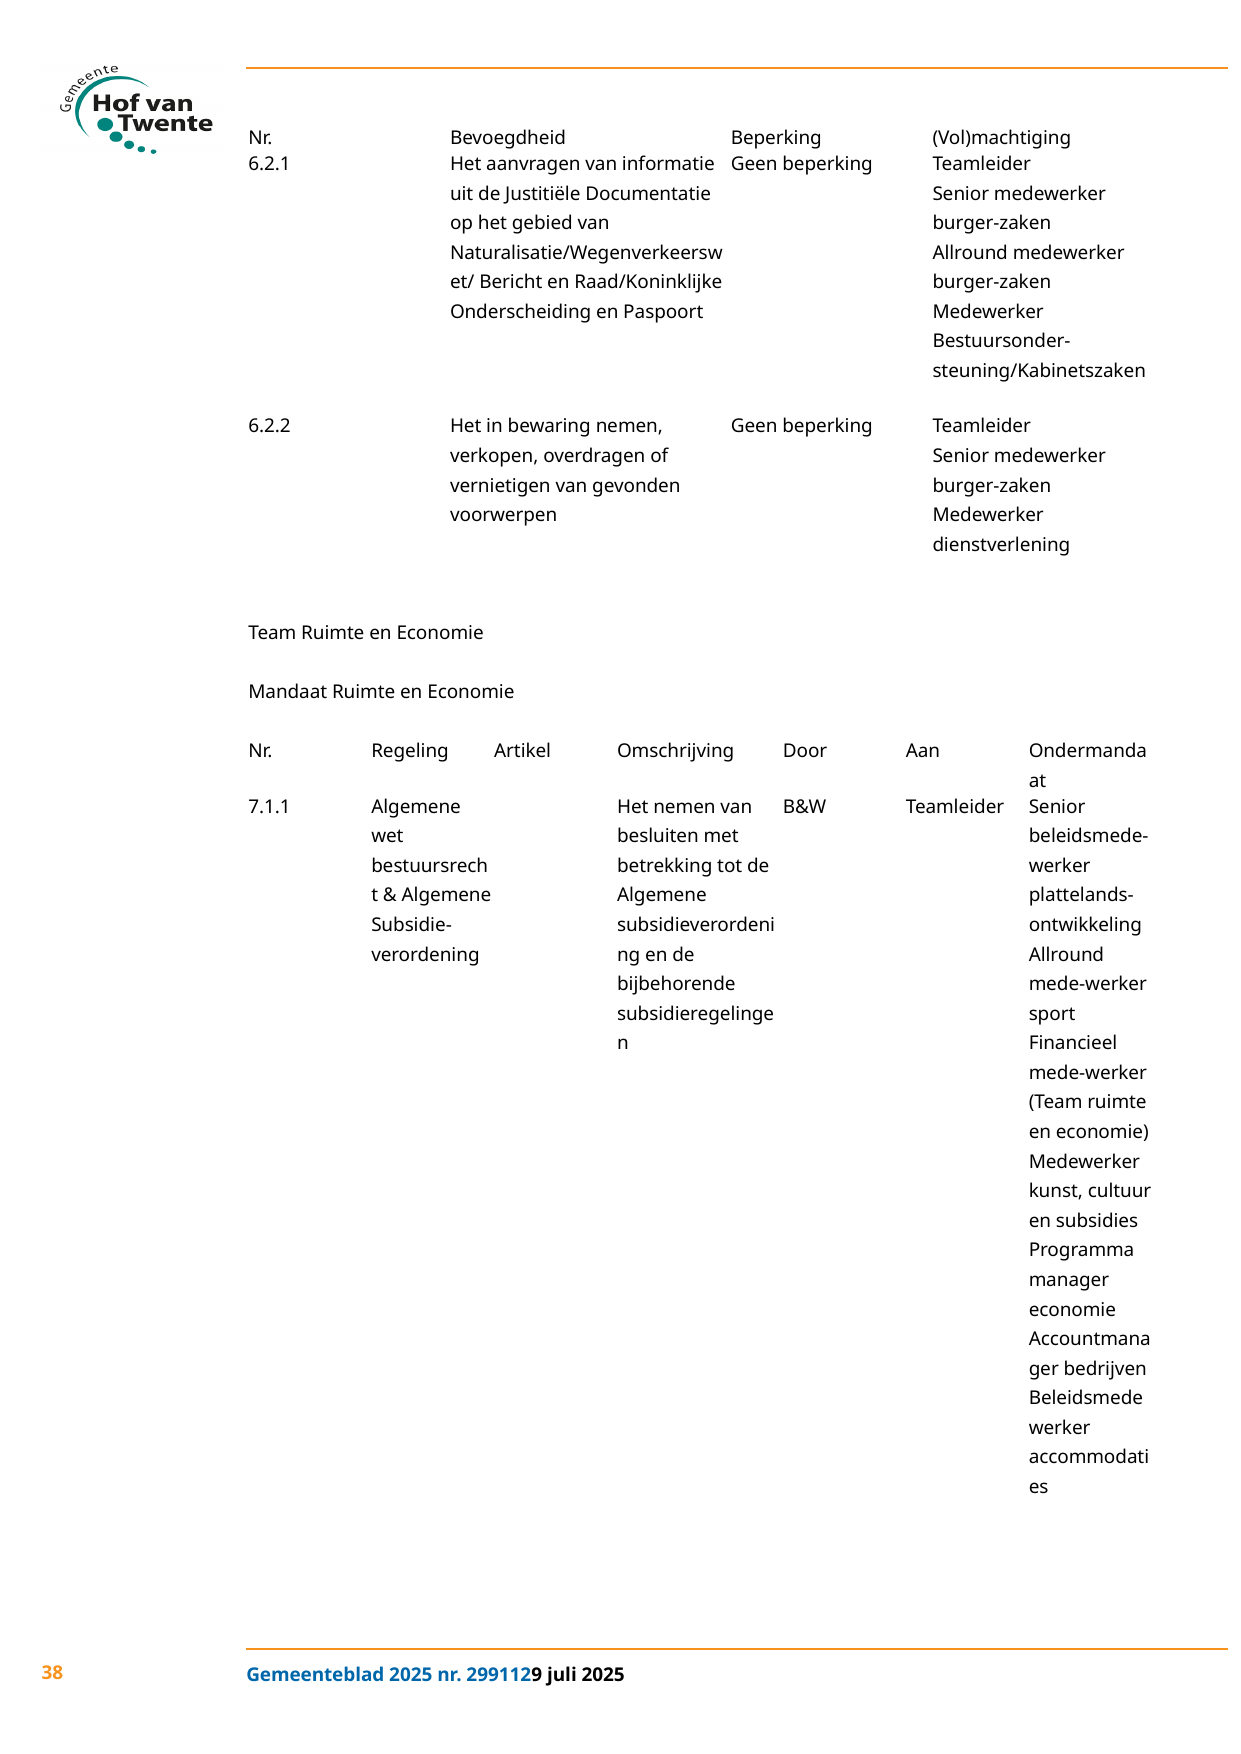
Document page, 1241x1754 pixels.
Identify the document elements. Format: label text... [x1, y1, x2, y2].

table_cell Geen beperking [731, 150, 932, 413]
table_header Artikel [494, 738, 617, 793]
table_header Beperking [731, 125, 932, 150]
table_cell 7.1.1 [248, 793, 371, 1528]
text Team Ruimte en Economie [248, 619, 1152, 645]
table_cell Algemene wet bestuursrecht & Algemene Subsidie-verordening [371, 793, 494, 1528]
table_cell Het in bewaring nemen, verkopen, overdragen of vernietigen van gevonden voorwerpen [450, 413, 731, 586]
table_cell 6.2.1 [248, 150, 450, 413]
table_cell Geen beperking [731, 413, 932, 586]
table_header Omschrijving [617, 738, 783, 793]
table_cell Teamleider [906, 793, 1028, 1528]
table_cell [494, 793, 617, 1528]
text Mandaat Ruimte en Economie [248, 678, 1152, 704]
table_header Nr. [248, 125, 450, 150]
table_header Door [783, 738, 906, 793]
table_cell Teamleider Senior medewerker burger-zaken Medewerker dienstverlening [932, 413, 1152, 586]
table_cell 6.2.2 [248, 413, 450, 586]
table_cell Senior beleidsmede-werker plattelands-ontwikkeling Allround mede-werker sport Financieel mede-werker (Team ruimte en economie) Medewerker kunst, cultuur en subsidies Programmamanager economie Accountmanager bedrijven Beleidsmedewerker accommodaties [1029, 793, 1152, 1528]
table_header (Vol)machtiging [932, 125, 1152, 150]
table_cell Teamleider Senior medewerker burger-zaken Allround medewerker burger-zaken Medewerker Bestuursonder-steuning/Kabinetszaken [932, 150, 1152, 413]
table_cell Het aanvragen van informatie uit de Justitiële Documentatie op het gebied van Naturalisatie/Wegenverkeerswet/ Bericht en Raad/Koninklijke Onderscheiding en Paspoort [450, 150, 731, 413]
table_header Aan [906, 738, 1028, 793]
table_cell Het nemen van besluiten met betrekking tot de Algemene subsidieverordening en de bijbehorende subsidieregelingen [617, 793, 783, 1528]
picture [41, 47, 231, 172]
table_header Regeling [371, 738, 494, 793]
table_header Nr. [248, 738, 371, 793]
table_header Bevoegdheid [450, 125, 731, 150]
table_header Ondermandaat [1029, 738, 1152, 793]
table_cell B&W [783, 793, 906, 1528]
